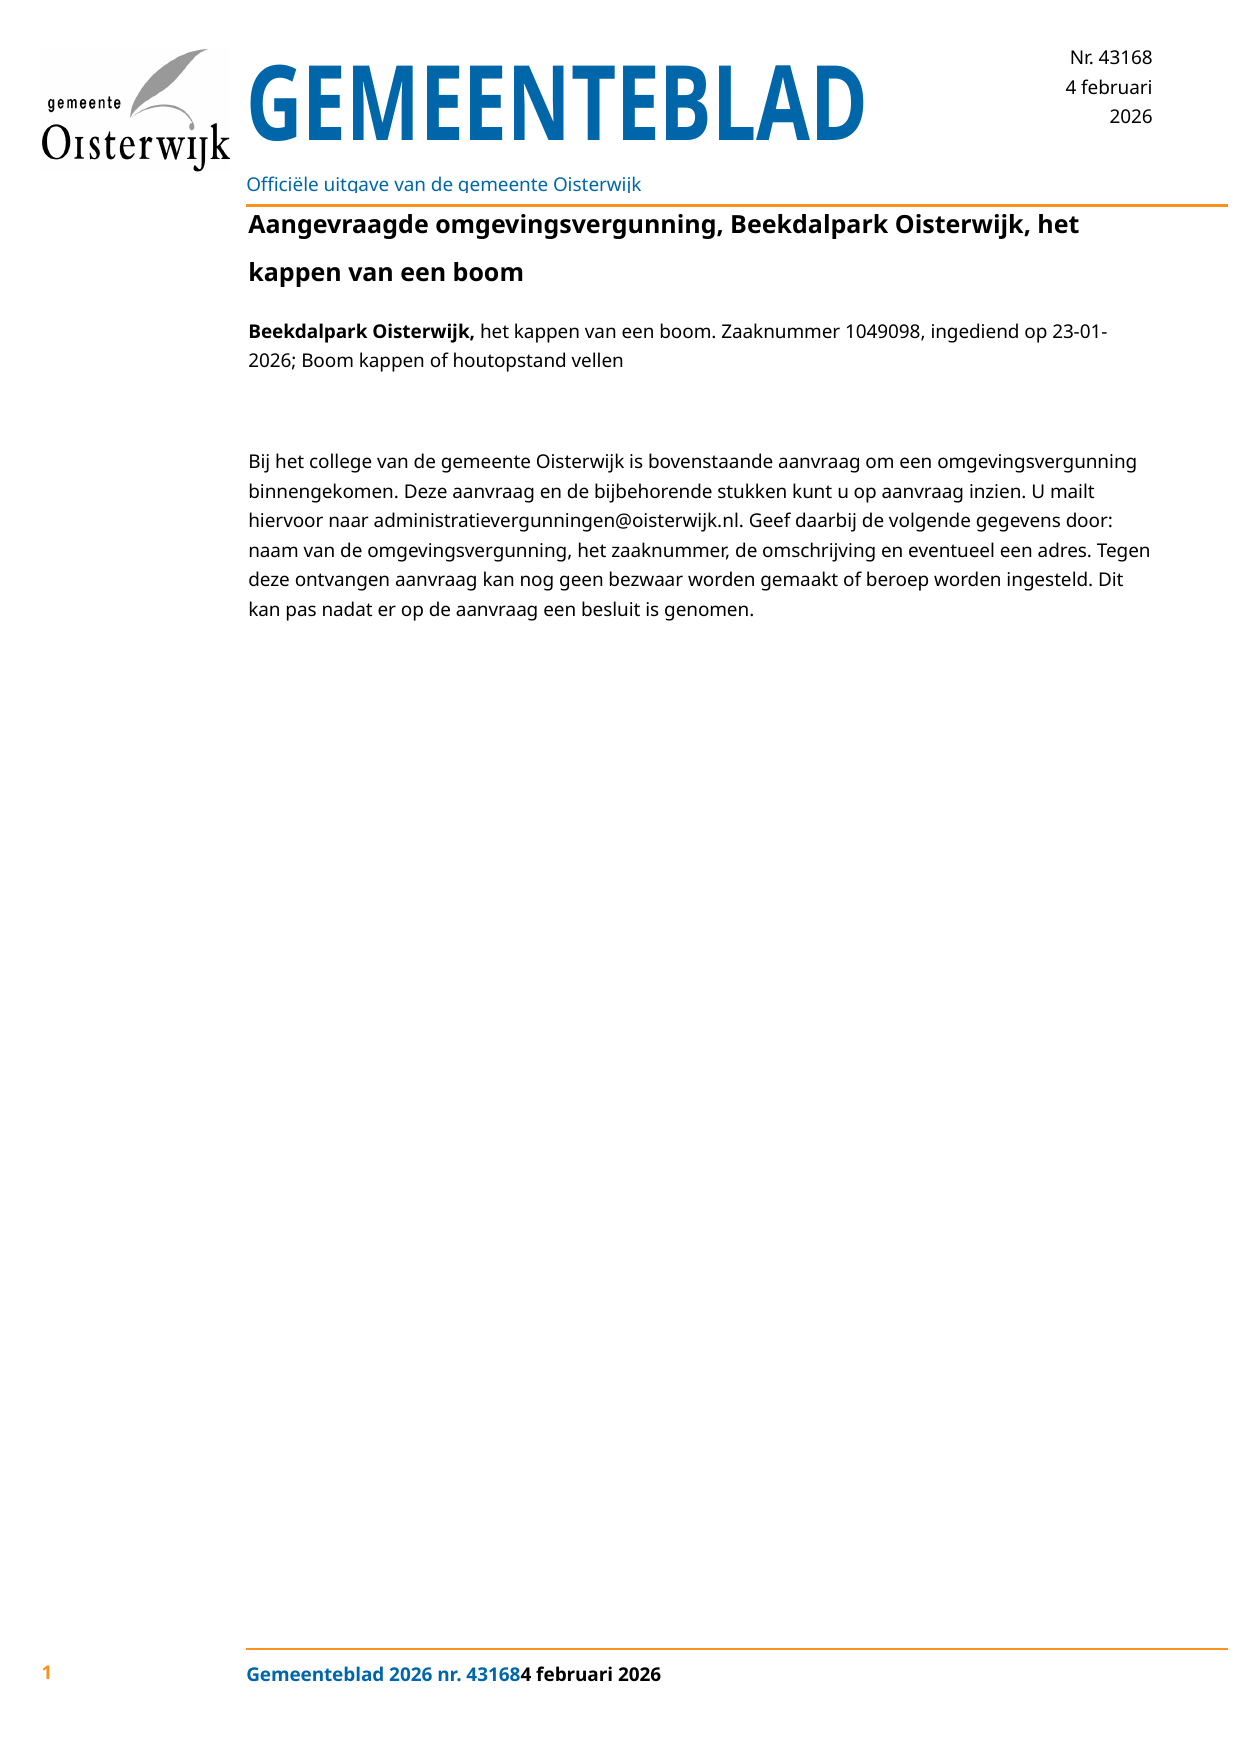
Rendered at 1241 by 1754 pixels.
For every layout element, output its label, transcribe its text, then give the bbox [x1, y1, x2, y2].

text Aangevraagde omgevingsvergunning, Beekdalpark Oisterwijk, het kappen van een boom [248, 207, 1152, 288]
picture [41, 47, 231, 172]
text Bij het college van de gemeente Oisterwijk is bovenstaande aanvraag om een omgevingsvergunning binnengekomen. Deze aanvraag en de bijbehorende stukken kunt u op aanvraag inzien. U mailt hiervoor naar administratievergunningen@oisterwijk.nl. Geef daarbij de volgende gegevens door: naam van de omgevingsvergunning, het zaaknummer, de omschrijving en eventueel een adres. Tegen deze ontvangen aanvraag kan nog geen bezwaar worden gemaakt of beroep worden ingesteld. Dit kan pas nadat er op de aanvraag een besluit is genomen. [248, 448, 1152, 622]
text Beekdalpark Oisterwijk, het kappen van een boom. Zaaknummer 1049098, ingediend op 23-01-2026; Boom kappen of houtopstand vellen [248, 318, 1152, 373]
